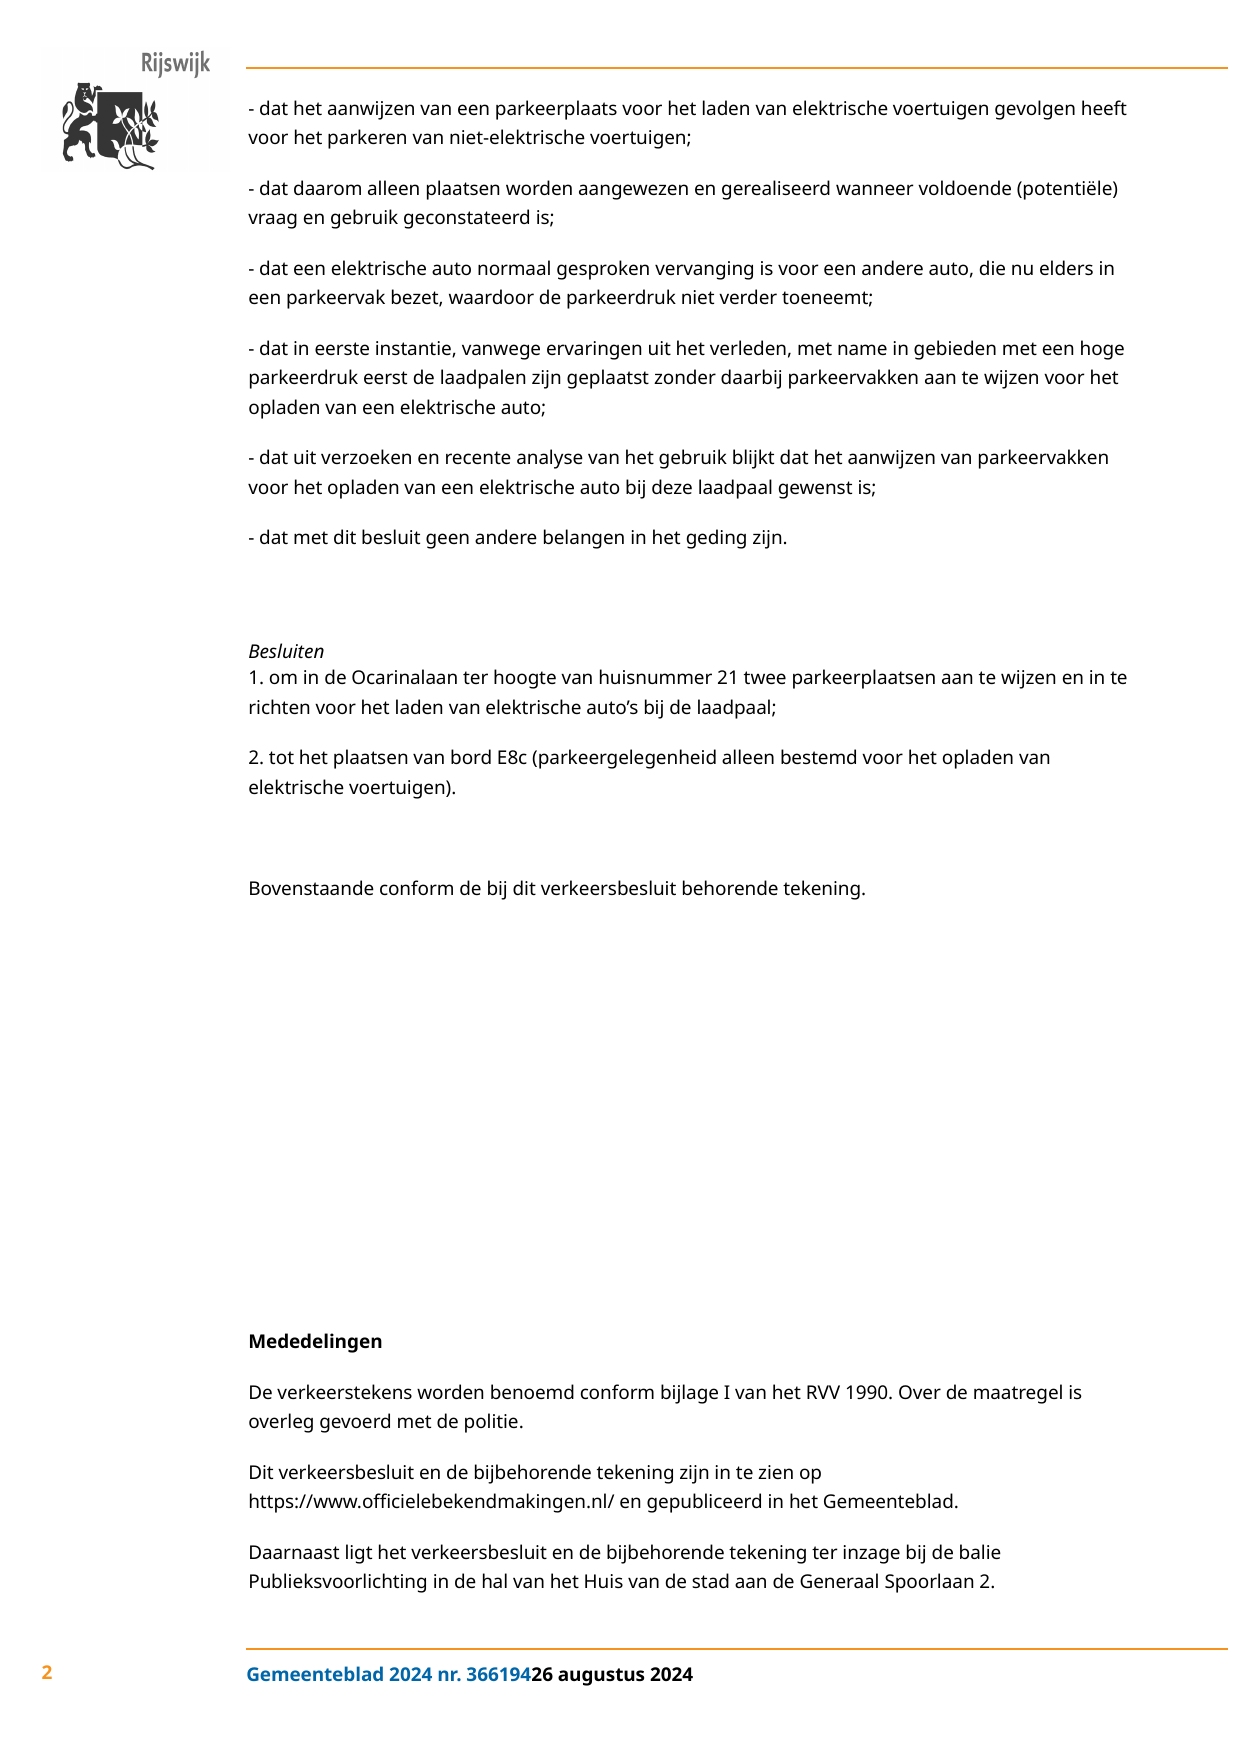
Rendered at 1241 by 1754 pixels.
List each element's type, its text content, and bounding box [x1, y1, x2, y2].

text De verkeerstekens worden benoemd conform bijlage I van het RVV 1990. Over de maatregel is overleg gevoerd met de politie. [248, 1379, 1152, 1434]
text 2. tot het plaatsen van bord E8c (parkeergelegenheid alleen bestemd voor het opladen van elektrische voertuigen). [248, 744, 1152, 800]
text - dat een elektrische auto normaal gesproken vervanging is voor een andere auto, die nu elders in een parkeervak bezet, waardoor de parkeerdruk niet verder toeneemt; [248, 255, 1152, 310]
text - dat in eerste instantie, vanwege ervaringen uit het verleden, met name in gebieden met een hoge parkeerdruk eerst de laadpalen zijn geplaatst zonder daarbij parkeervakken aan te wijzen voor het opladen van een elektrische auto; [248, 335, 1152, 420]
text Daarnaast ligt het verkeersbesluit en de bijbehorende tekening ter inzage bij de balie Publieksvoorlichting in de hal van het Huis van de stad aan de Generaal Spoorlaan 2. [248, 1539, 1152, 1594]
text Mededelingen [248, 1329, 1152, 1354]
text Dit verkeersbesluit en de bijbehorende tekening zijn in te zien op https://www.officielebekendmakingen.nl/ en gepubliceerd in het Gemeenteblad. [248, 1459, 1152, 1514]
text - dat met dit besluit geen andere belangen in het geding zijn. [248, 524, 1152, 550]
text - dat daarom alleen plaatsen worden aangewezen en gerealiseerd wanneer voldoende (potentiële) vraag en gebruik geconstateerd is; [248, 175, 1152, 230]
text - dat uit verzoeken en recente analyse van het gebruik blijkt dat het aanwijzen van parkeervakken voor het opladen van een elektrische auto bij deze laadpaal gewenst is; [248, 444, 1152, 500]
text - dat het aanwijzen van een parkeerplaats voor het laden van elektrische voertuigen gevolgen heeft voor het parkeren van niet-elektrische voertuigen; [248, 95, 1152, 150]
text Bovenstaande conform de bij dit verkeersbesluit behorende tekening. [248, 875, 1152, 901]
text Besluiten [248, 639, 1152, 664]
picture [41, 47, 231, 172]
text 1. om in de Ocarinalaan ter hoogte van huisnummer 21 twee parkeerplaatsen aan te wijzen en in te richten voor het laden van elektrische auto’s bij de laadpaal; [248, 664, 1152, 720]
